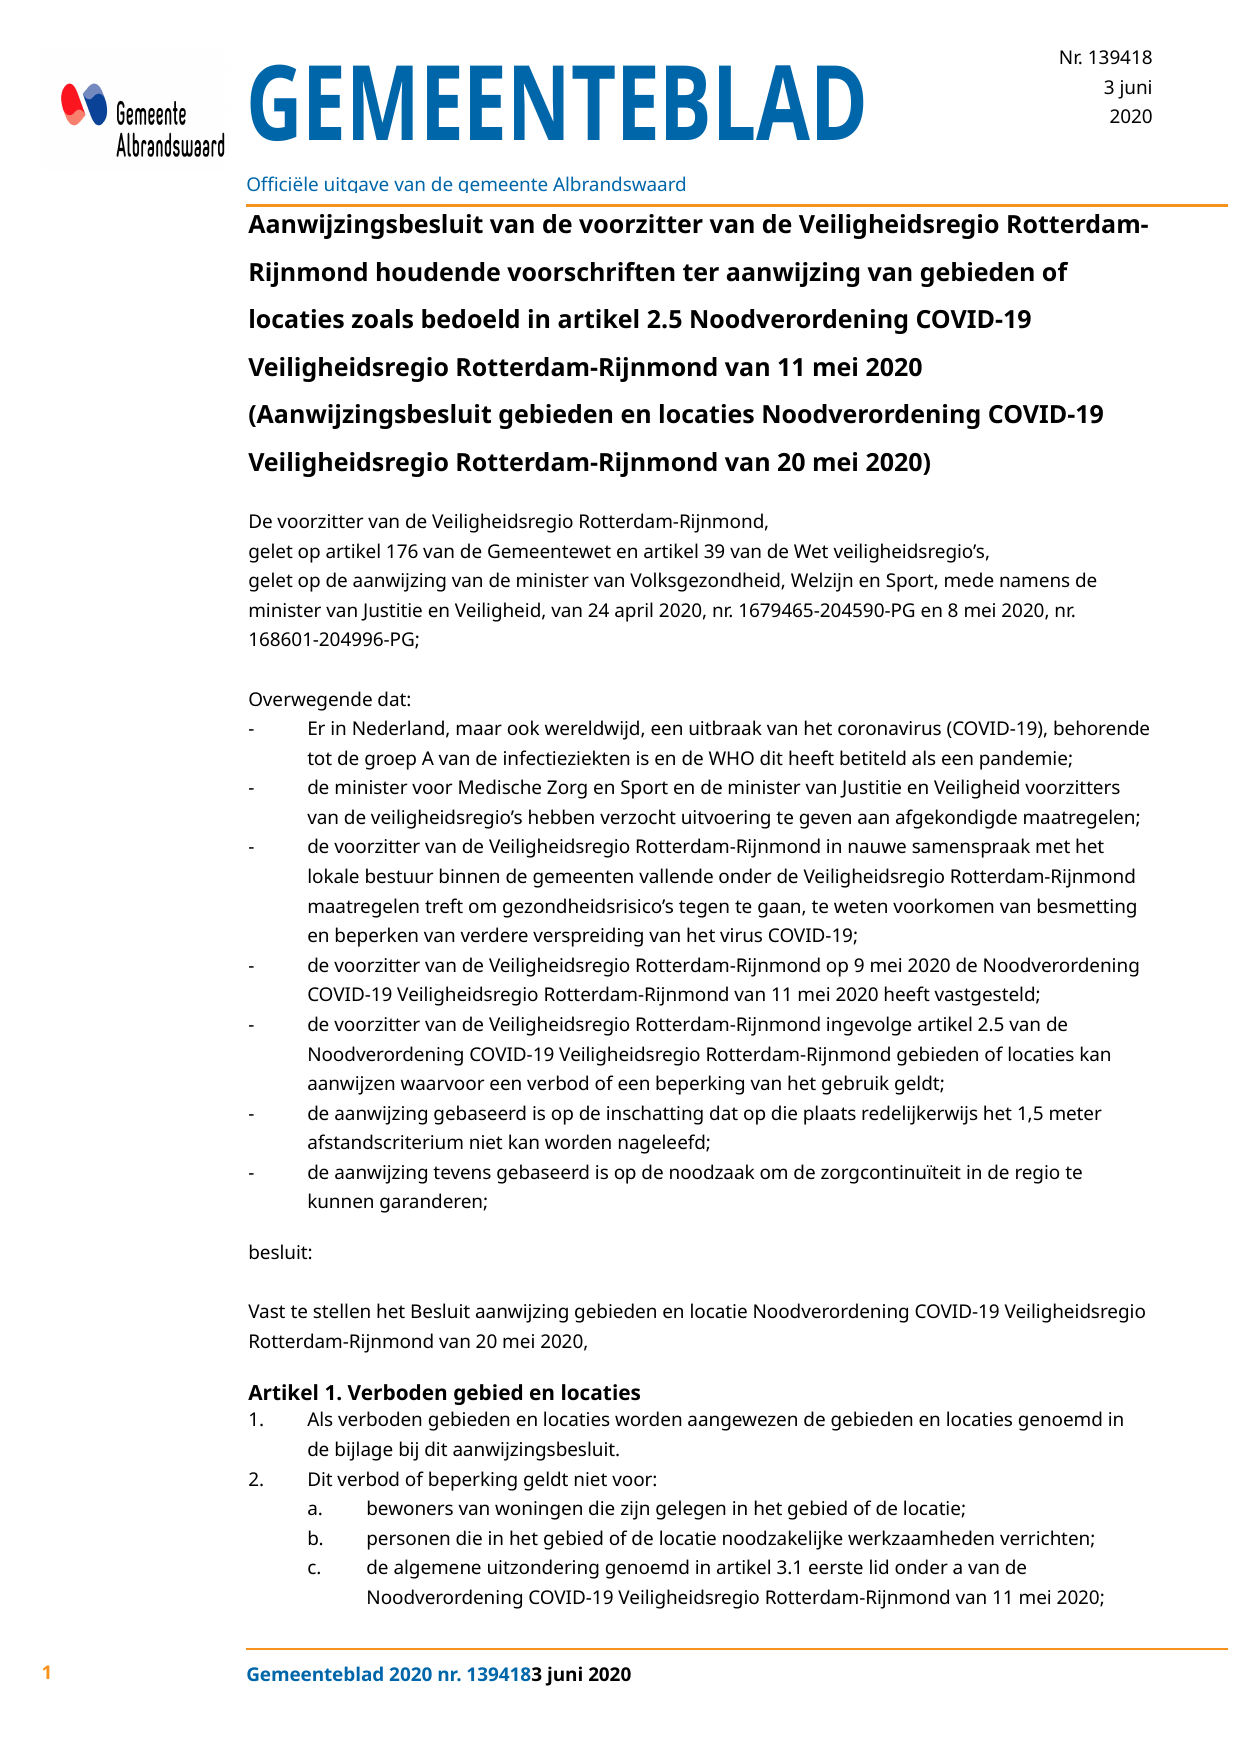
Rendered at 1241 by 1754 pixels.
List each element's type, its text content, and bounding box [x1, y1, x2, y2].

list Er in Nederland, maar ook wereldwijd, een uitbraak van het coronavirus (COVID-19), behorende tot de groep A van de infectieziekten is en de WHO dit heeft betiteld als een pandemie; [248, 715, 1152, 771]
text gelet op de aanwijzing van de minister van Volksgezondheid, Welzijn en Sport, mede namens de minister van Justitie en Veiligheid, van 24 april 2020, nr. 1679465-204590-PG en 8 mei 2020, nr. 168601-204996-PG; [248, 567, 1152, 652]
text Artikel 1. Verboden gebied en locaties [248, 1378, 1152, 1407]
list de voorzitter van de Veiligheidsregio Rotterdam-Rijnmond ingevolge artikel 2.5 van de Noodverordening COVID-19 Veiligheidsregio Rotterdam-Rijnmond gebieden of locaties kan aanwijzen waarvoor een verbod of een beperking van het gebruik geldt; [248, 1011, 1152, 1096]
text Aanwijzingsbesluit van de voorzitter van de Veiligheidsregio Rotterdam-Rijnmond houdende voorschriften ter aanwijzing van gebieden of locaties zoals bedoeld in artikel 2.5 Noodverordening COVID-19 Veiligheidsregio Rotterdam-Rijnmond van 11 mei 2020 (Aanwijzingsbesluit gebieden en locaties Noodverordening COVID-19 Veiligheidsregio Rotterdam-Rijnmond van 20 mei 2020) [248, 207, 1152, 479]
text besluit: [248, 1239, 1152, 1265]
list bewoners van woningen die zijn gelegen in het gebied of de locatie; [307, 1495, 1152, 1521]
list Dit verbod of beperking geldt niet voor: [248, 1466, 1152, 1492]
list de voorzitter van de Veiligheidsregio Rotterdam-Rijnmond op 9 mei 2020 de Noodverordening COVID-19 Veiligheidsregio Rotterdam-Rijnmond van 11 mei 2020 heeft vastgesteld; [248, 952, 1152, 1007]
text gelet op artikel 176 van de Gemeentewet en artikel 39 van de Wet veiligheidsregio’s, [248, 538, 1152, 564]
list Als verboden gebieden en locaties worden aangewezen de gebieden en locaties genoemd in de bijlage bij dit aanwijzingsbesluit. [248, 1407, 1152, 1462]
list de voorzitter van de Veiligheidsregio Rotterdam-Rijnmond in nauwe samenspraak met het lokale bestuur binnen de gemeenten vallende onder de Veiligheidsregio Rotterdam-Rijnmond maatregelen treft om gezondheidsrisico’s tegen te gaan, te weten voorkomen van besmetting en beperken van verdere verspreiding van het virus COVID-19; [248, 834, 1152, 948]
list de aanwijzing gebaseerd is op de inschatting dat op die plaats redelijkerwijs het 1,5 meter afstandscriterium niet kan worden nageleefd; [248, 1100, 1152, 1155]
picture [41, 47, 231, 172]
text De voorzitter van de Veiligheidsregio Rotterdam-Rijnmond, [248, 508, 1152, 534]
list de algemene uitzondering genoemd in artikel 3.1 eerste lid onder a van de Noodverordening COVID-19 Veiligheidsregio Rotterdam-Rijnmond van 11 mei 2020; [307, 1554, 1152, 1610]
list de aanwijzing tevens gebaseerd is op de noodzaak om de zorgcontinuïteit in de regio te kunnen garanderen; [248, 1159, 1152, 1214]
list de minister voor Medische Zorg en Sport en de minister van Justitie en Veiligheid voorzitters van de veiligheidsregio’s hebben verzocht uitvoering te geven aan afgekondigde maatregelen; [248, 774, 1152, 830]
list personen die in het gebied of de locatie noodzakelijke werkzaamheden verrichten; [307, 1525, 1152, 1551]
text Vast te stellen het Besluit aanwijzing gebieden en locatie Noodverordening COVID-19 Veiligheidsregio Rotterdam-Rijnmond van 20 mei 2020, [248, 1298, 1152, 1353]
text Overwegende dat: [248, 686, 1152, 712]
